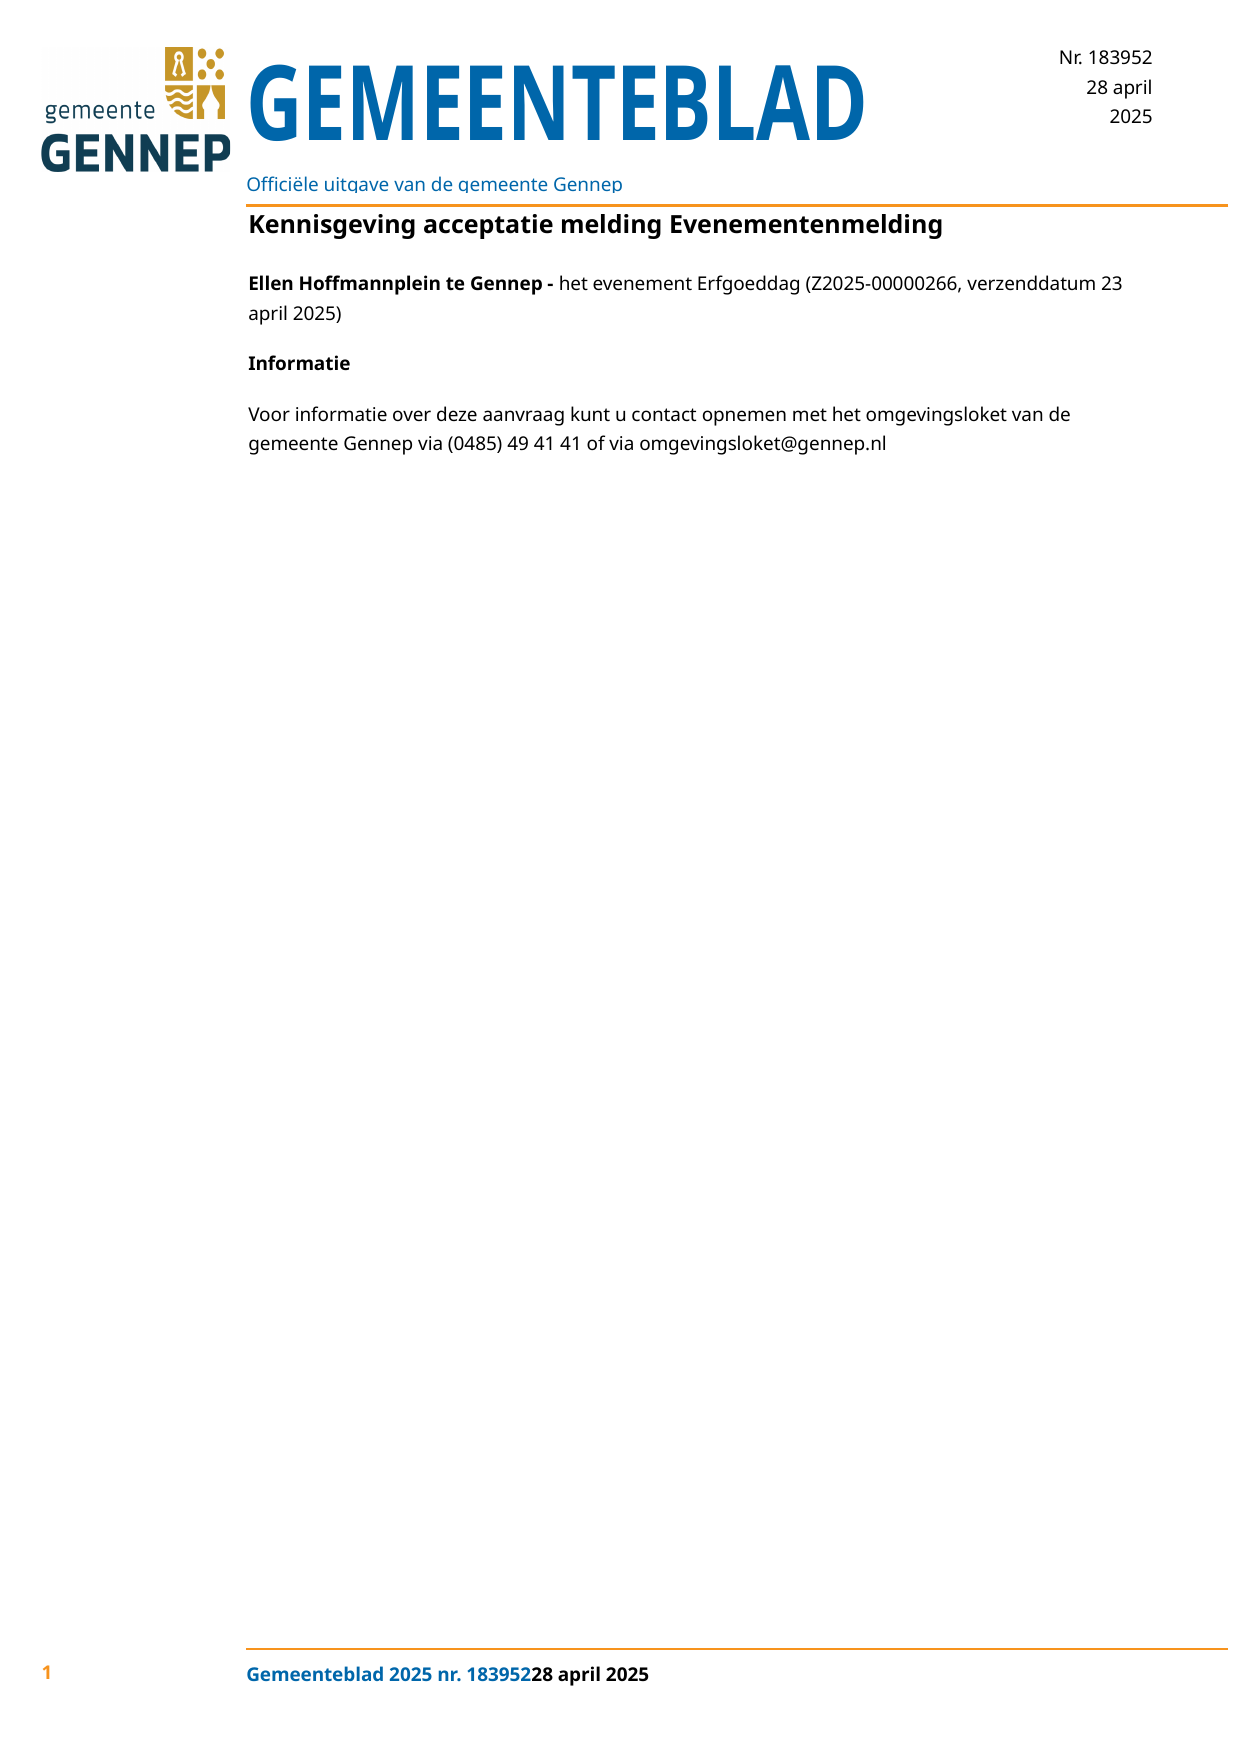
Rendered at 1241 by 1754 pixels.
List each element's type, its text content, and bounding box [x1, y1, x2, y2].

text Kennisgeving acceptatie melding Evenementenmelding [248, 207, 1152, 241]
text Voor informatie over deze aanvraag kunt u contact opnemen met het omgevingsloket van de gemeente Gennep via (0485) 49 41 41 of via omgevingsloket@gennep.nl [248, 401, 1152, 456]
text Ellen Hoffmannplein te Gennep - het evenement Erfgoeddag (Z2025-00000266, verzenddatum 23 april 2025) [248, 270, 1152, 326]
picture [41, 47, 231, 172]
text Informatie [248, 350, 1152, 376]
